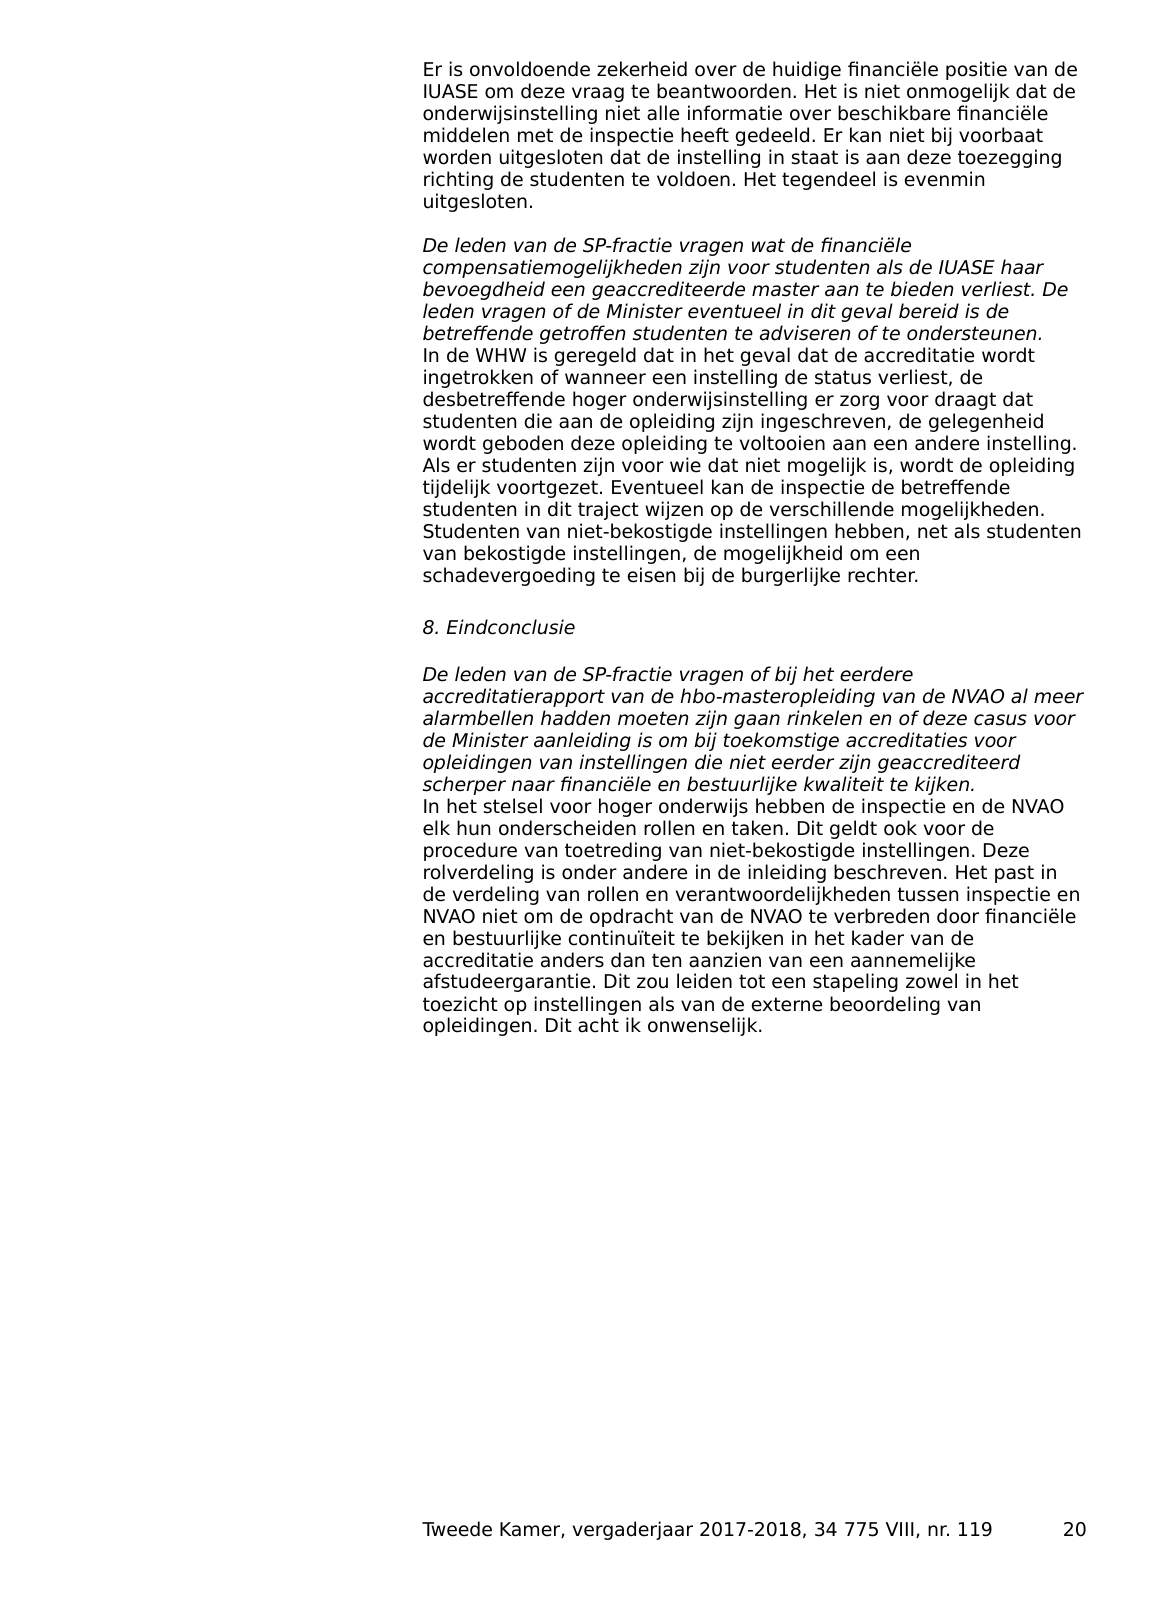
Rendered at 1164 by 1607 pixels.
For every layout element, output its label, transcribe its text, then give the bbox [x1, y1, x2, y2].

text In de WHW is geregeld dat in het geval dat de accreditatie wordt ingetrokken of wanneer een instelling de status verliest, de desbetreffende hoger onderwijsinstelling er zorg voor draagt dat studenten die aan de opleiding zijn ingeschreven, de gelegenheid wordt geboden deze opleiding te voltooien aan een andere instelling. Als er studenten zijn voor wie dat niet mogelijk is, wordt de opleiding tijdelijk voortgezet. Eventueel kan de inspectie de betreffende studenten in dit traject wijzen op de verschillende mogelijkheden. Studenten van niet-bekostigde instellingen hebben, net als studenten van bekostigde instellingen, de mogelijkheid om een schadevergoeding te eisen bij de burgerlijke rechter. [422, 345, 1087, 587]
text In het stelsel voor hoger onderwijs hebben de inspectie en de NVAO elk hun onderscheiden rollen en taken. Dit geldt ook voor de procedure van toetreding van niet-bekostigde instellingen. Deze rolverdeling is onder andere in de inleiding beschreven. Het past in de verdeling van rollen en verantwoordelijkheden tussen inspectie en NVAO niet om de opdracht van de NVAO te verbreden door financiële en bestuurlijke continuïteit te bekijken in het kader van de accreditatie anders dan ten aanzien van een aannemelijke afstudeergarantie. Dit zou leiden tot een stapeling zowel in het toezicht op instellingen als van de externe beoordeling van opleidingen. Dit acht ik onwenselijk. [422, 796, 1087, 1037]
subtitle 8. Eindconclusie [422, 617, 1087, 639]
text Er is onvoldoende zekerheid over de huidige financiële positie van de IUASE om deze vraag te beantwoorden. Het is niet onmogelijk dat de onderwijsinstelling niet alle informatie over beschikbare financiële middelen met de inspectie heeft gedeeld. Er kan niet bij voorbaat worden uitgesloten dat de instelling in staat is aan deze toezegging richting de studenten te voldoen. Het tegendeel is evenmin uitgesloten. [422, 59, 1087, 213]
text De leden van de SP-fractie vragen of bij het eerdere accreditatierapport van de hbo-masteropleiding van de NVAO al meer alarmbellen hadden moeten zijn gaan rinkelen en of deze casus voor de Minister aanleiding is om bij toekomstige accreditaties voor opleidingen van instellingen die niet eerder zijn geaccrediteerd scherper naar financiële en bestuurlijke kwaliteit te kijken. [422, 664, 1087, 796]
text De leden van de SP-fractie vragen wat de financiële compensatiemogelijkheden zijn voor studenten als de IUASE haar bevoegdheid een geaccrediteerde master aan te bieden verliest. De leden vragen of de Minister eventueel in dit geval bereid is de betreffende getroffen studenten te adviseren of te ondersteunen. [422, 235, 1087, 345]
